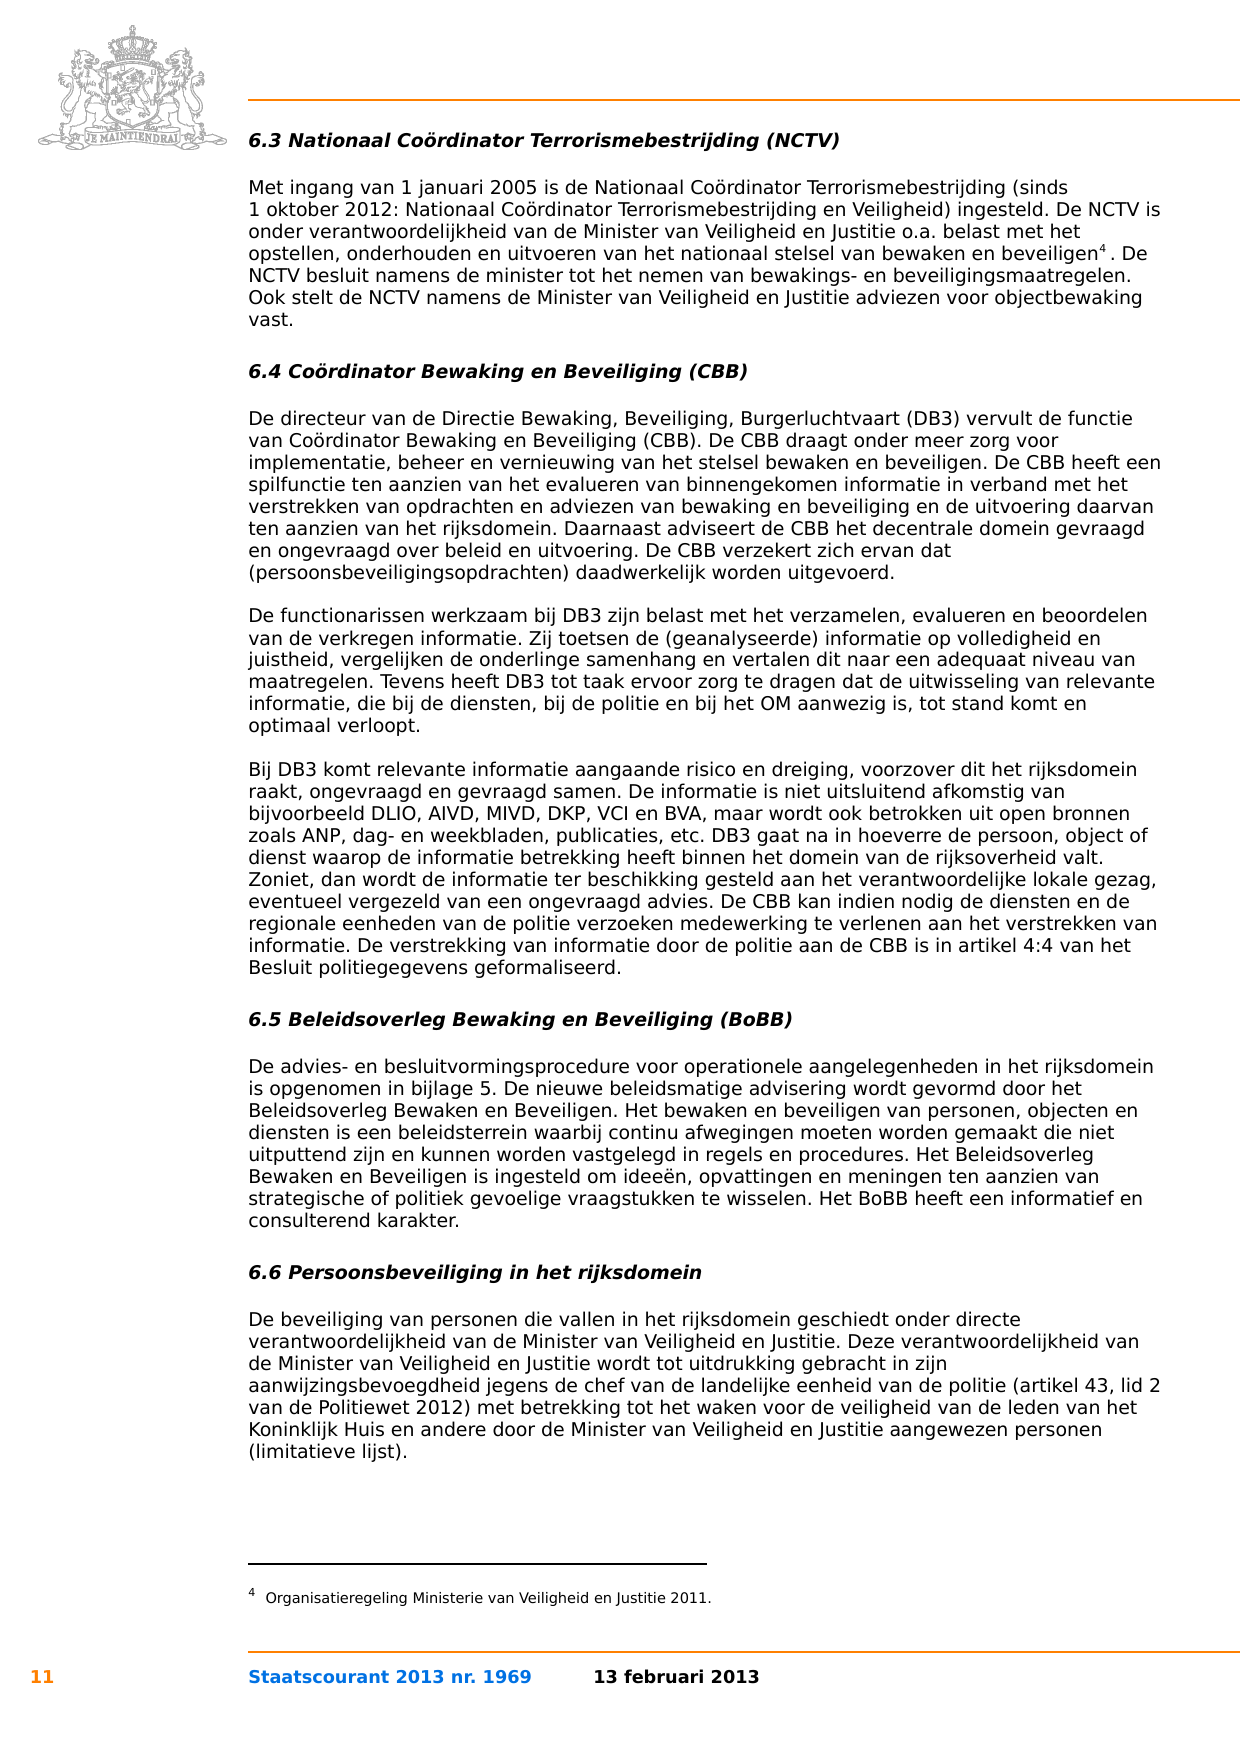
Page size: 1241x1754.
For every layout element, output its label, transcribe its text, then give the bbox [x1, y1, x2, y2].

text De beveiliging van personen die vallen in het rijksdomein geschiedt onder directe verantwoordelijkheid van de Minister van Veiligheid en Justitie. Deze verantwoordelijkheid van de Minister van Veiligheid en Justitie wordt tot uitdrukking gebracht in zijn aanwijzingsbevoegdheid jegens de chef van de landelijke eenheid van de politie (artikel 43, lid 2 van de Politiewet 2012) met betrekking tot het waken voor de veiligheid van de leden van het Koninklijk Huis en andere door de Minister van Veiligheid en Justitie aangewezen personen (limitatieve lijst). [248, 1309, 1163, 1463]
subtitle 6.4 Coördinator Bewaking en Beveiliging (CBB) [248, 361, 1163, 383]
text De directeur van de Directie Bewaking, Beveiliging, Burgerluchtvaart (DB3) vervult de functie van Coördinator Bewaking en Beveiliging (CBB). De CBB draagt onder meer zorg voor implementatie, beheer en vernieuwing van het stelsel bewaken en beveiligen. De CBB heeft een spilfunctie ten aanzien van het evalueren van binnengekomen informatie in verband met het verstrekken van opdrachten en adviezen van bewaking en beveiliging en de uitvoering daarvan ten aanzien van het rijksdomein. Daarnaast adviseert de CBB het decentrale domein gevraagd en ongevraagd over beleid en uitvoering. De CBB verzekert zich ervan dat (persoonsbeveiligingsopdrachten) daadwerkelijk worden uitgevoerd. [248, 408, 1163, 583]
subtitle 6.6 Persoonsbeveiliging in het rijksdomein [248, 1262, 1163, 1284]
text Bij DB3 komt relevante informatie aangaande risico en dreiging, voorzover dit het rijksdomein raakt, ongevraagd en gevraagd samen. De informatie is niet uitsluitend afkomstig van bijvoorbeeld DLIO, AIVD, MIVD, DKP, VCI en BVA, maar wordt ook betrokken uit open bronnen zoals ANP, dag- en weekbladen, publicaties, etc. DB3 gaat na in hoeverre de persoon, object of dienst waarop de informatie betrekking heeft binnen het domein van de rijksoverheid valt. Zoniet, dan wordt de informatie ter beschikking gesteld aan het verantwoordelijke lokale gezag, eventueel vergezeld van een ongevraagd advies. De CBB kan indien nodig de diensten en de regionale eenheden van de politie verzoeken medewerking te verlenen aan het verstrekken van informatie. De verstrekking van informatie door de politie aan de CBB is in artikel 4:4 van het Besluit politiegegevens geformaliseerd. [248, 759, 1163, 979]
text Met ingang van 1 januari 2005 is de Nationaal Coördinator Terrorismebestrijding (sinds 1 oktober 2012: Nationaal Coördinator Terrorismebestrijding en Veiligheid) ingesteld. De NCTV is onder verantwoordelijkheid van de Minister van Veiligheid en Justitie o.a. belast met het opstellen, onderhouden en uitvoeren van het nationaal stelsel van bewaken en beveiligen. De NCTV besluit namens de minister tot het nemen van bewakings- en beveiligingsmaatregelen. Ook stelt de NCTV namens de Minister van Veiligheid en Justitie adviezen voor objectbewaking vast. [248, 177, 1163, 331]
text De advies- en besluitvormingsprocedure voor operationele aangelegenheden in het rijksdomein is opgenomen in bijlage 5. De nieuwe beleidsmatige advisering wordt gevormd door het Beleidsoverleg Bewaken en Beveiligen. Het bewaken en beveiligen van personen, objecten en diensten is een beleidsterrein waarbij continu afwegingen moeten worden gemaakt die niet uitputtend zijn en kunnen worden vastgelegd in regels en procedures. Het Beleidsoverleg Bewaken en Beveiligen is ingesteld om ideeën, opvattingen en meningen ten aanzien van strategische of politiek gevoelige vraagstukken te wisselen. Het BoBB heeft een informatief en consulterend karakter. [248, 1056, 1163, 1232]
text Organisatieregeling Ministerie van Veiligheid en Justitie 2011. [248, 1586, 1163, 1608]
picture [38, 25, 227, 150]
subtitle 6.5 Beleidsoverleg Bewaking en Beveiliging (BoBB) [248, 1009, 1163, 1031]
subtitle 6.3 Nationaal Coördinator Terrorismebestrijding (NCTV) [248, 130, 1163, 152]
text De functionarissen werkzaam bij DB3 zijn belast met het verzamelen, evalueren en beoordelen van de verkregen informatie. Zij toetsen de (geanalyseerde) informatie op volledigheid en juistheid, vergelijken de onderlinge samenhang en vertalen dit naar een adequaat niveau van maatregelen. Tevens heeft DB3 tot taak ervoor zorg te dragen dat de uitwisseling van relevante informatie, die bij de diensten, bij de politie en bij het OM aanwezig is, tot stand komt en optimaal verloopt. [248, 605, 1163, 737]
